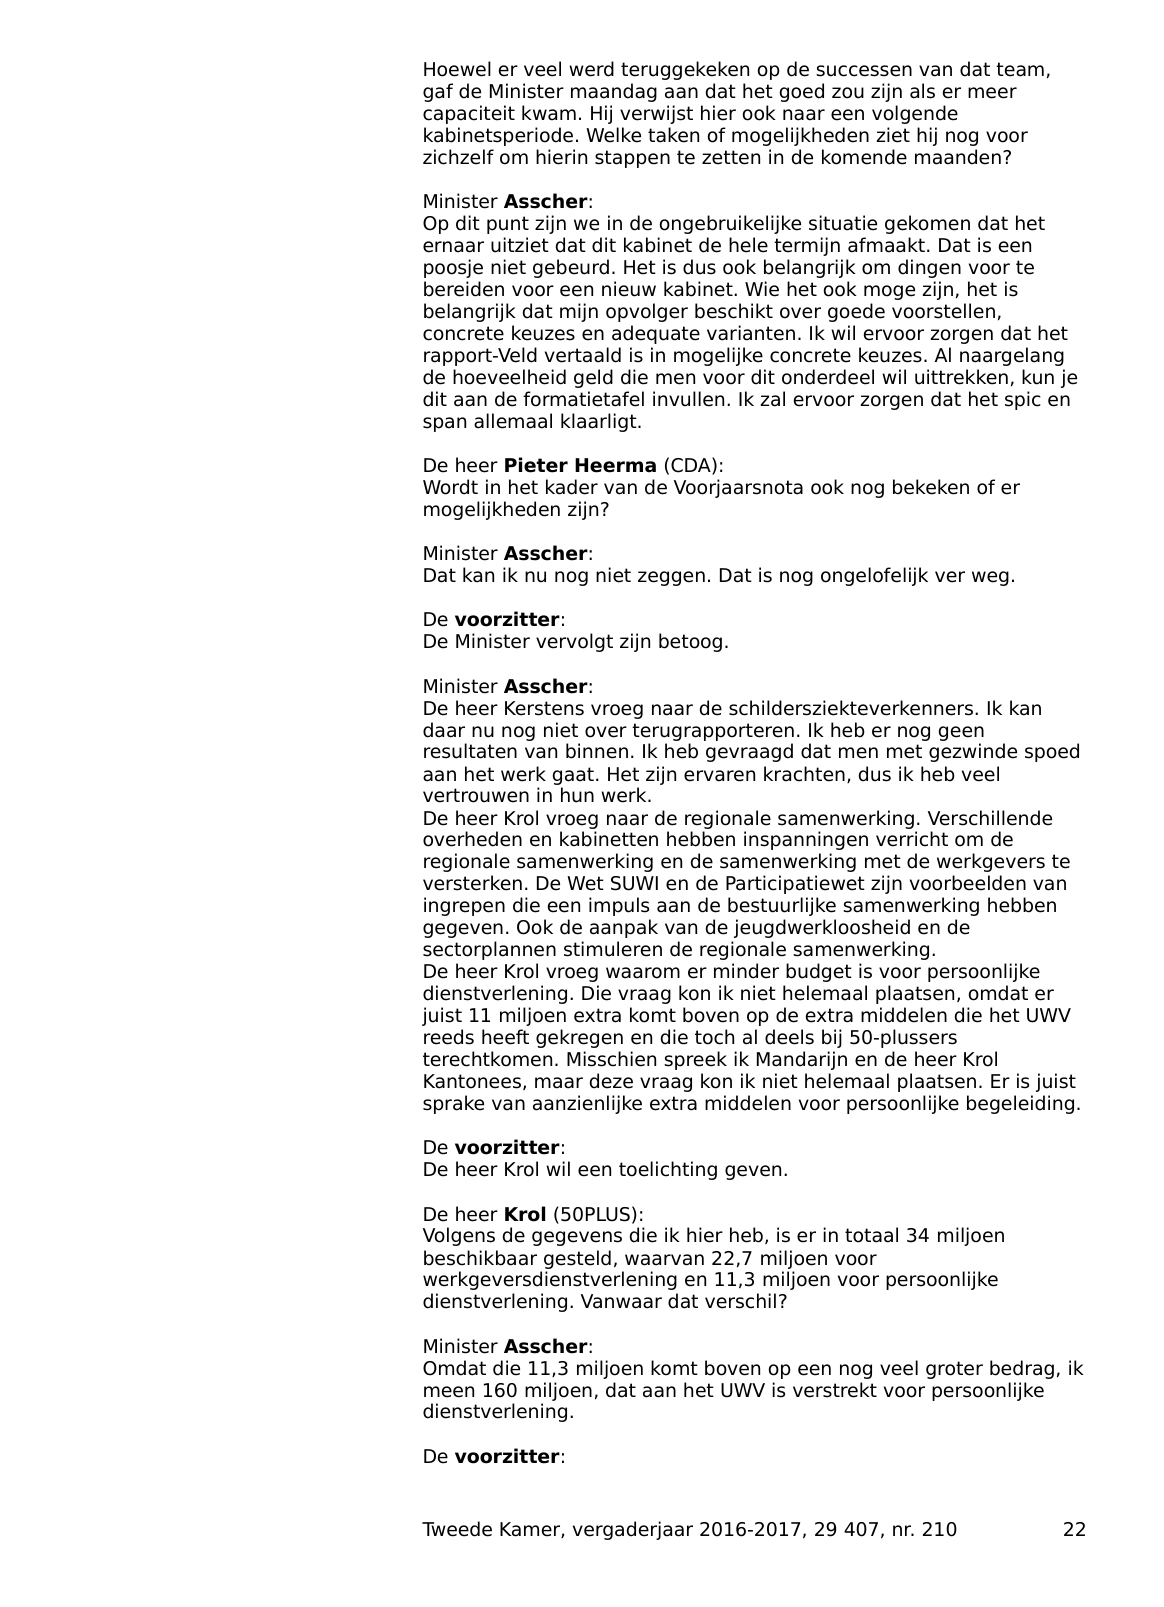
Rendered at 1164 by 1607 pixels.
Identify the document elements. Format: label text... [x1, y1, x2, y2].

text De heer Kerstens vroeg naar de schildersziekteverkenners. Ik kan daar nu nog niet over terugrapporteren. Ik heb er nog geen resultaten van binnen. Ik heb gevraagd dat men met gezwinde spoed aan het werk gaat. Het zijn ervaren krachten, dus ik heb veel vertrouwen in hun werk. [422, 697, 1087, 807]
text De Minister vervolgt zijn betoog. [422, 631, 1087, 653]
text De voorzitter: [422, 609, 1087, 631]
text De voorzitter: [422, 1137, 1087, 1159]
text Minister Asscher: [422, 1336, 1087, 1357]
text De heer Krol vroeg waarom er minder budget is voor persoonlijke dienstverlening. Die vraag kon ik niet helemaal plaatsen, omdat er juist 11 miljoen extra komt boven op de extra middelen die het UWV reeds heeft gekregen en die toch al deels bij 50-plussers terechtkomen. Misschien spreek ik Mandarijn en de heer Krol Kantonees, maar deze vraag kon ik niet helemaal plaatsen. Er is juist sprake van aanzienlijke extra middelen voor persoonlijke begeleiding. [422, 961, 1087, 1115]
text De heer Krol vroeg naar de regionale samenwerking. Verschillende overheden en kabinetten hebben inspanningen verricht om de regionale samenwerking en de samenwerking met de werkgevers te versterken. De Wet SUWI en de Participatiewet zijn voorbeelden van ingrepen die een impuls aan de bestuurlijke samenwerking hebben gegeven. Ook de aanpak van de jeugdwerkloosheid en de sectorplannen stimuleren de regionale samenwerking. [422, 807, 1087, 961]
text Minister Asscher: [422, 543, 1087, 565]
text Dat kan ik nu nog niet zeggen. Dat is nog ongelofelijk ver weg. [422, 565, 1087, 587]
text Volgens de gegevens die ik hier heb, is er in totaal 34 miljoen beschikbaar gesteld, waarvan 22,7 miljoen voor werkgeversdienstverlening en 11,3 miljoen voor persoonlijke dienstverlening. Vanwaar dat verschil? [422, 1225, 1087, 1313]
text Wordt in het kader van de Voorjaarsnota ook nog bekeken of er mogelijkheden zijn? [422, 477, 1087, 521]
text De heer Krol (50PLUS): [422, 1203, 1087, 1225]
text De heer Pieter Heerma (CDA): [422, 455, 1087, 477]
text De heer Krol wil een toelichting geven. [422, 1159, 1087, 1181]
text De voorzitter: [422, 1446, 1087, 1468]
text Hoewel er veel werd teruggekeken op de successen van dat team, gaf de Minister maandag aan dat het goed zou zijn als er meer capaciteit kwam. Hij verwijst hier ook naar een volgende kabinetsperiode. Welke taken of mogelijkheden ziet hij nog voor zichzelf om hierin stappen te zetten in de komende maanden? [422, 59, 1087, 169]
text Omdat die 11,3 miljoen komt boven op een nog veel groter bedrag, ik meen 160 miljoen, dat aan het UWV is verstrekt voor persoonlijke dienstverlening. [422, 1357, 1087, 1423]
text Minister Asscher: [422, 676, 1087, 697]
text Op dit punt zijn we in de ongebruikelijke situatie gekomen dat het ernaar uitziet dat dit kabinet de hele termijn afmaakt. Dat is een poosje niet gebeurd. Het is dus ook belangrijk om dingen voor te bereiden voor een nieuw kabinet. Wie het ook moge zijn, het is belangrijk dat mijn opvolger beschikt over goede voorstellen, concrete keuzes en adequate varianten. Ik wil ervoor zorgen dat het rapport-Veld vertaald is in mogelijke concrete keuzes. Al naargelang de hoeveelheid geld die men voor dit onderdeel wil uittrekken, kun je dit aan de formatietafel invullen. Ik zal ervoor zorgen dat het spic en span allemaal klaarligt. [422, 213, 1087, 433]
text Minister Asscher: [422, 191, 1087, 213]
